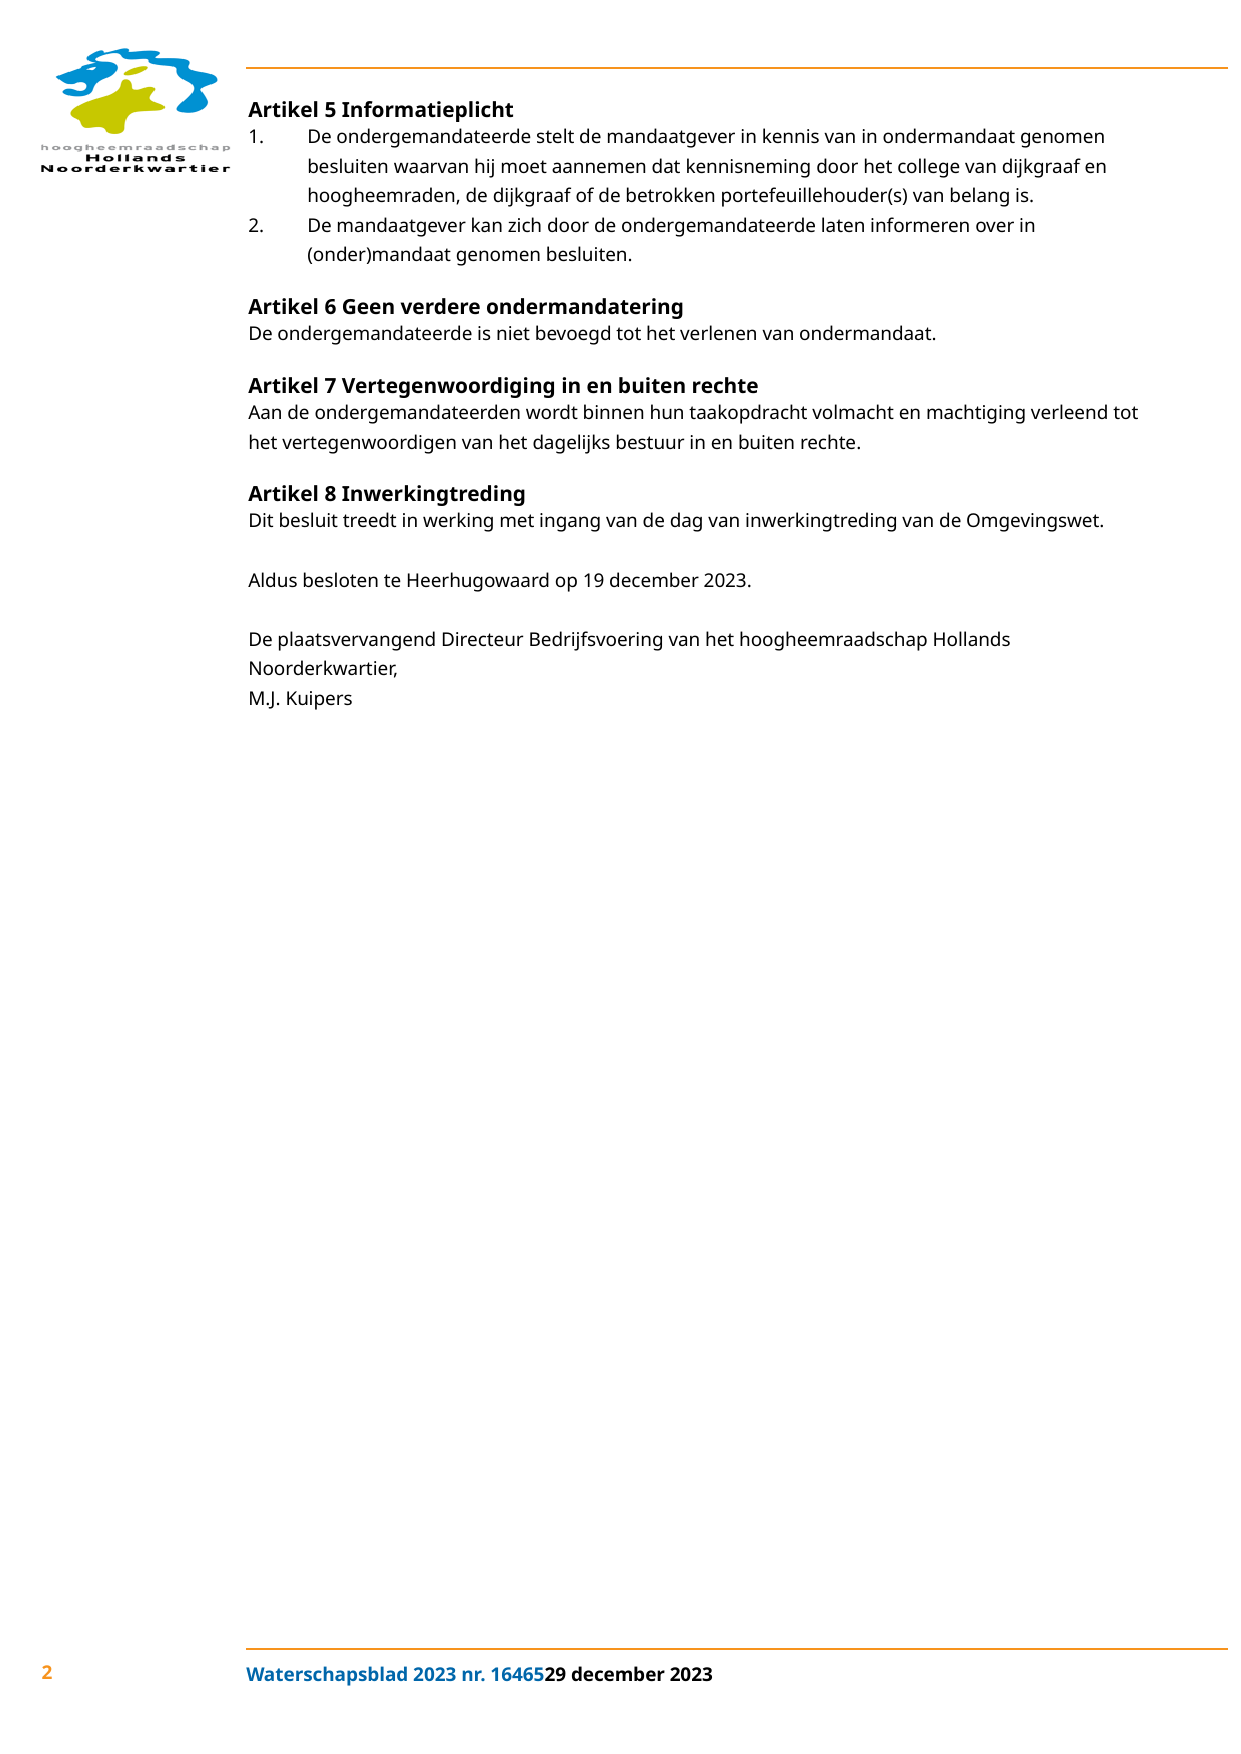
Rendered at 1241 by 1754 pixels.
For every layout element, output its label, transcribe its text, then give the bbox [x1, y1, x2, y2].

list De mandaatgever kan zich door de ondergemandateerde laten informeren over in (onder)mandaat genomen besluiten. [248, 212, 1152, 267]
text Artikel 8 Inwerkingtreding [248, 479, 1152, 508]
text Aldus besloten te Heerhugowaard op 19 december 2023. [248, 567, 1152, 593]
text De ondergemandateerde is niet bevoegd tot het verlenen van ondermandaat. [248, 320, 1152, 346]
picture [41, 47, 231, 172]
list De ondergemandateerde stelt de mandaatgever in kennis van in ondermandaat genomen besluiten waarvan hij moet aannemen dat kennisneming door het college van dijkgraaf en hoogheemraden, de dijkgraaf of de betrokken portefeuillehouder(s) van belang is. [248, 123, 1152, 208]
text De plaatsvervangend Directeur Bedrijfsvoering van het hoogheemraadschap Hollands Noorderkwartier, [248, 626, 1152, 681]
text Artikel 6 Geen verdere ondermandatering [248, 292, 1152, 320]
text Artikel 5 Informatieplicht [248, 95, 1152, 123]
text M.J. Kuipers [248, 685, 1152, 711]
text Artikel 7 Vertegenwoordiging in en buiten rechte [248, 371, 1152, 399]
text Dit besluit treedt in werking met ingang van de dag van inwerkingtreding van de Omgevingswet. [248, 508, 1152, 533]
text Aan de ondergemandateerden wordt binnen hun taakopdracht volmacht en machtiging verleend tot het vertegenwoordigen van het dagelijks bestuur in en buiten rechte. [248, 399, 1152, 454]
